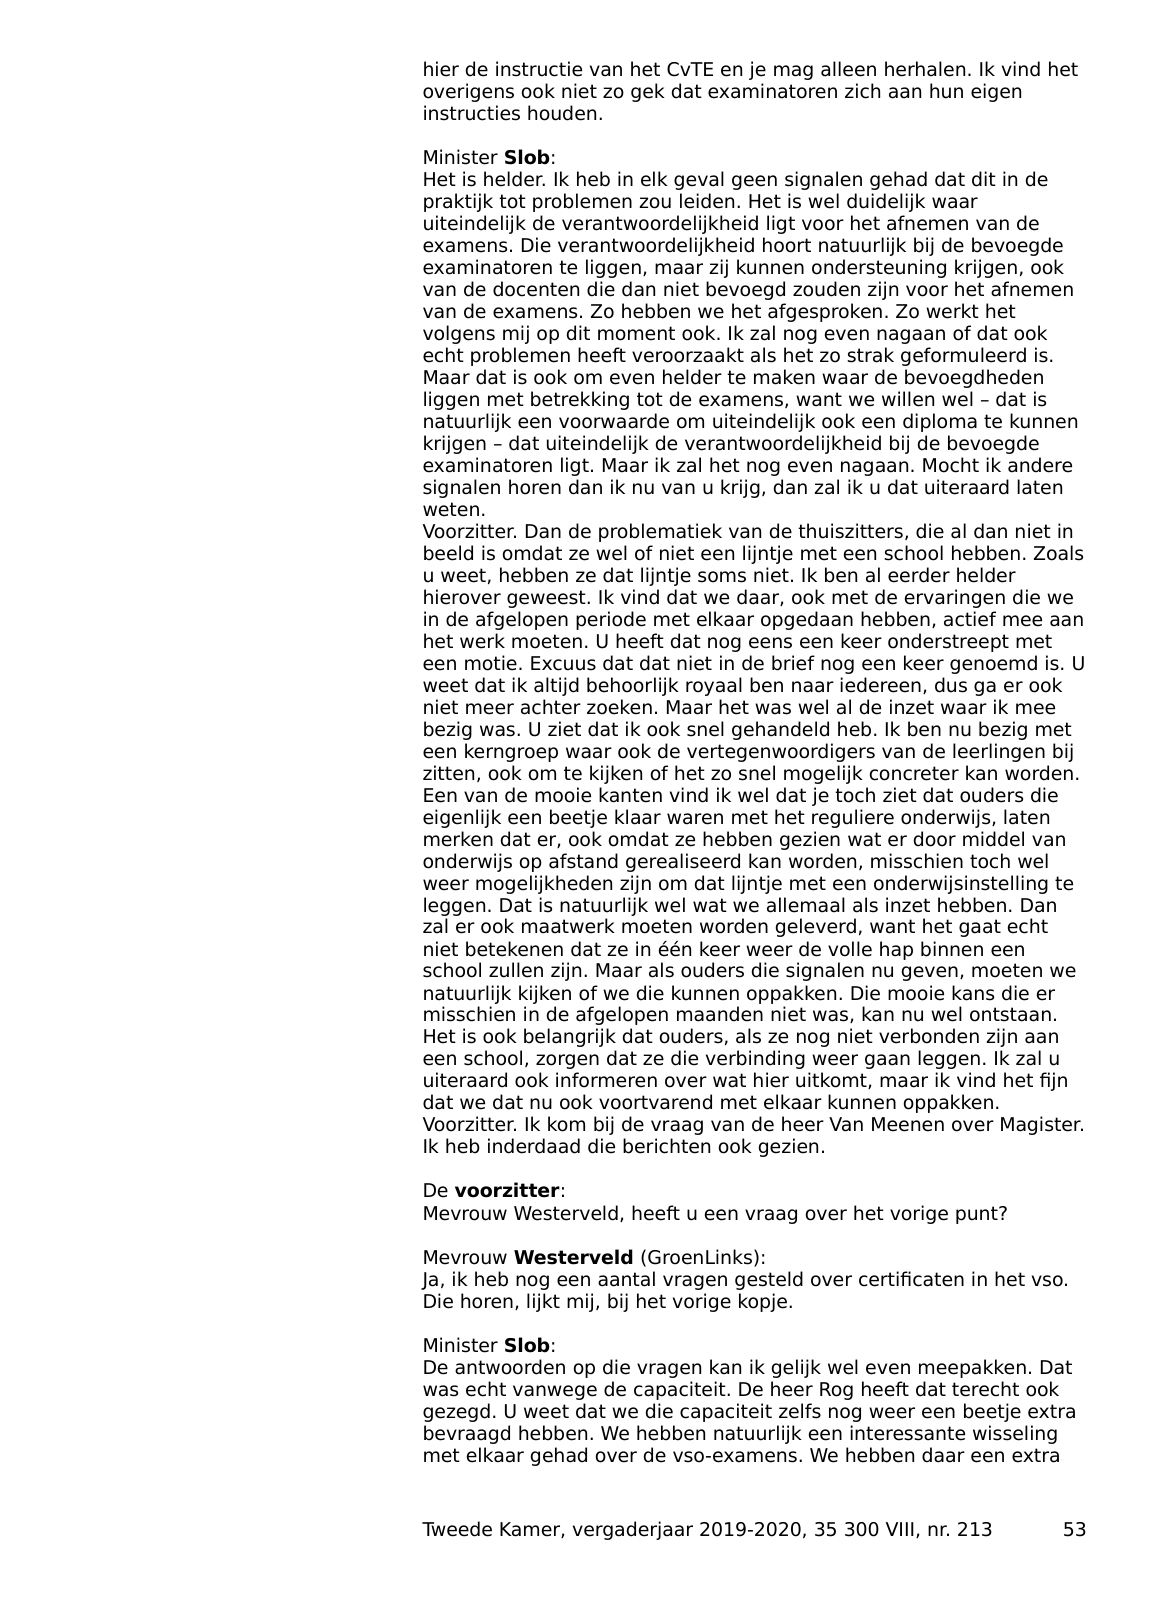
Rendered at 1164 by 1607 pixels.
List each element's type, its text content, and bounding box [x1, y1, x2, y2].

text Het is helder. Ik heb in elk geval geen signalen gehad dat dit in de praktijk tot problemen zou leiden. Het is wel duidelijk waar uiteindelijk de verantwoordelijkheid ligt voor het afnemen van de examens. Die verantwoordelijkheid hoort natuurlijk bij de bevoegde examinatoren te liggen, maar zij kunnen ondersteuning krijgen, ook van de docenten die dan niet bevoegd zouden zijn voor het afnemen van de examens. Zo hebben we het afgesproken. Zo werkt het volgens mij op dit moment ook. Ik zal nog even nagaan of dat ook echt problemen heeft veroorzaakt als het zo strak geformuleerd is. Maar dat is ook om even helder te maken waar de bevoegdheden liggen met betrekking tot de examens, want we willen wel – dat is natuurlijk een voorwaarde om uiteindelijk ook een diploma te kunnen krijgen – dat uiteindelijk de verantwoordelijkheid bij de bevoegde examinatoren ligt. Maar ik zal het nog even nagaan. Mocht ik andere signalen horen dan ik nu van u krijg, dan zal ik u dat uiteraard laten weten. [422, 169, 1087, 521]
text Voorzitter. Ik kom bij de vraag van de heer Van Meenen over Magister. Ik heb inderdaad die berichten ook gezien. [422, 1114, 1087, 1158]
text De antwoorden op die vragen kan ik gelijk wel even meepakken. Dat was echt vanwege de capaciteit. De heer Rog heeft dat terecht ook gezegd. U weet dat we die capaciteit zelfs nog weer een beetje extra bevraagd hebben. We hebben natuurlijk een interessante wisseling met elkaar gehad over de vso-examens. We hebben daar een extra [422, 1357, 1087, 1467]
text hier de instructie van het CvTE en je mag alleen herhalen. Ik vind het overigens ook niet zo gek dat examinatoren zich aan hun eigen instructies houden. [422, 59, 1087, 125]
text Mevrouw Westerveld (GroenLinks): [422, 1247, 1087, 1268]
text Mevrouw Westerveld, heeft u een vraag over het vorige punt? [422, 1202, 1087, 1224]
text Voorzitter. Dan de problematiek van de thuiszitters, die al dan niet in beeld is omdat ze wel of niet een lijntje met een school hebben. Zoals u weet, hebben ze dat lijntje soms niet. Ik ben al eerder helder hierover geweest. Ik vind dat we daar, ook met de ervaringen die we in de afgelopen periode met elkaar opgedaan hebben, actief mee aan het werk moeten. U heeft dat nog eens een keer onderstreept met een motie. Excuus dat dat niet in de brief nog een keer genoemd is. U weet dat ik altijd behoorlijk royaal ben naar iedereen, dus ga er ook niet meer achter zoeken. Maar het was wel al de inzet waar ik mee bezig was. U ziet dat ik ook snel gehandeld heb. Ik ben nu bezig met een kerngroep waar ook de vertegenwoordigers van de leerlingen bij zitten, ook om te kijken of het zo snel mogelijk concreter kan worden. Een van de mooie kanten vind ik wel dat je toch ziet dat ouders die eigenlijk een beetje klaar waren met het reguliere onderwijs, laten merken dat er, ook omdat ze hebben gezien wat er door middel van onderwijs op afstand gerealiseerd kan worden, misschien toch wel weer mogelijkheden zijn om dat lijntje met een onderwijsinstelling te leggen. Dat is natuurlijk wel wat we allemaal als inzet hebben. Dan zal er ook maatwerk moeten worden geleverd, want het gaat echt niet betekenen dat ze in één keer weer de volle hap binnen een school zullen zijn. Maar als ouders die signalen nu geven, moeten we natuurlijk kijken of we die kunnen oppakken. Die mooie kans die er misschien in de afgelopen maanden niet was, kan nu wel ontstaan. Het is ook belangrijk dat ouders, als ze nog niet verbonden zijn aan een school, zorgen dat ze die verbinding weer gaan leggen. Ik zal u uiteraard ook informeren over wat hier uitkomt, maar ik vind het fijn dat we dat nu ook voortvarend met elkaar kunnen oppakken. [422, 521, 1087, 1114]
text Minister Slob: [422, 1335, 1087, 1357]
text Minister Slob: [422, 147, 1087, 169]
text De voorzitter: [422, 1180, 1087, 1202]
text Ja, ik heb nog een aantal vragen gesteld over certificaten in het vso. Die horen, lijkt mij, bij het vorige kopje. [422, 1268, 1087, 1312]
